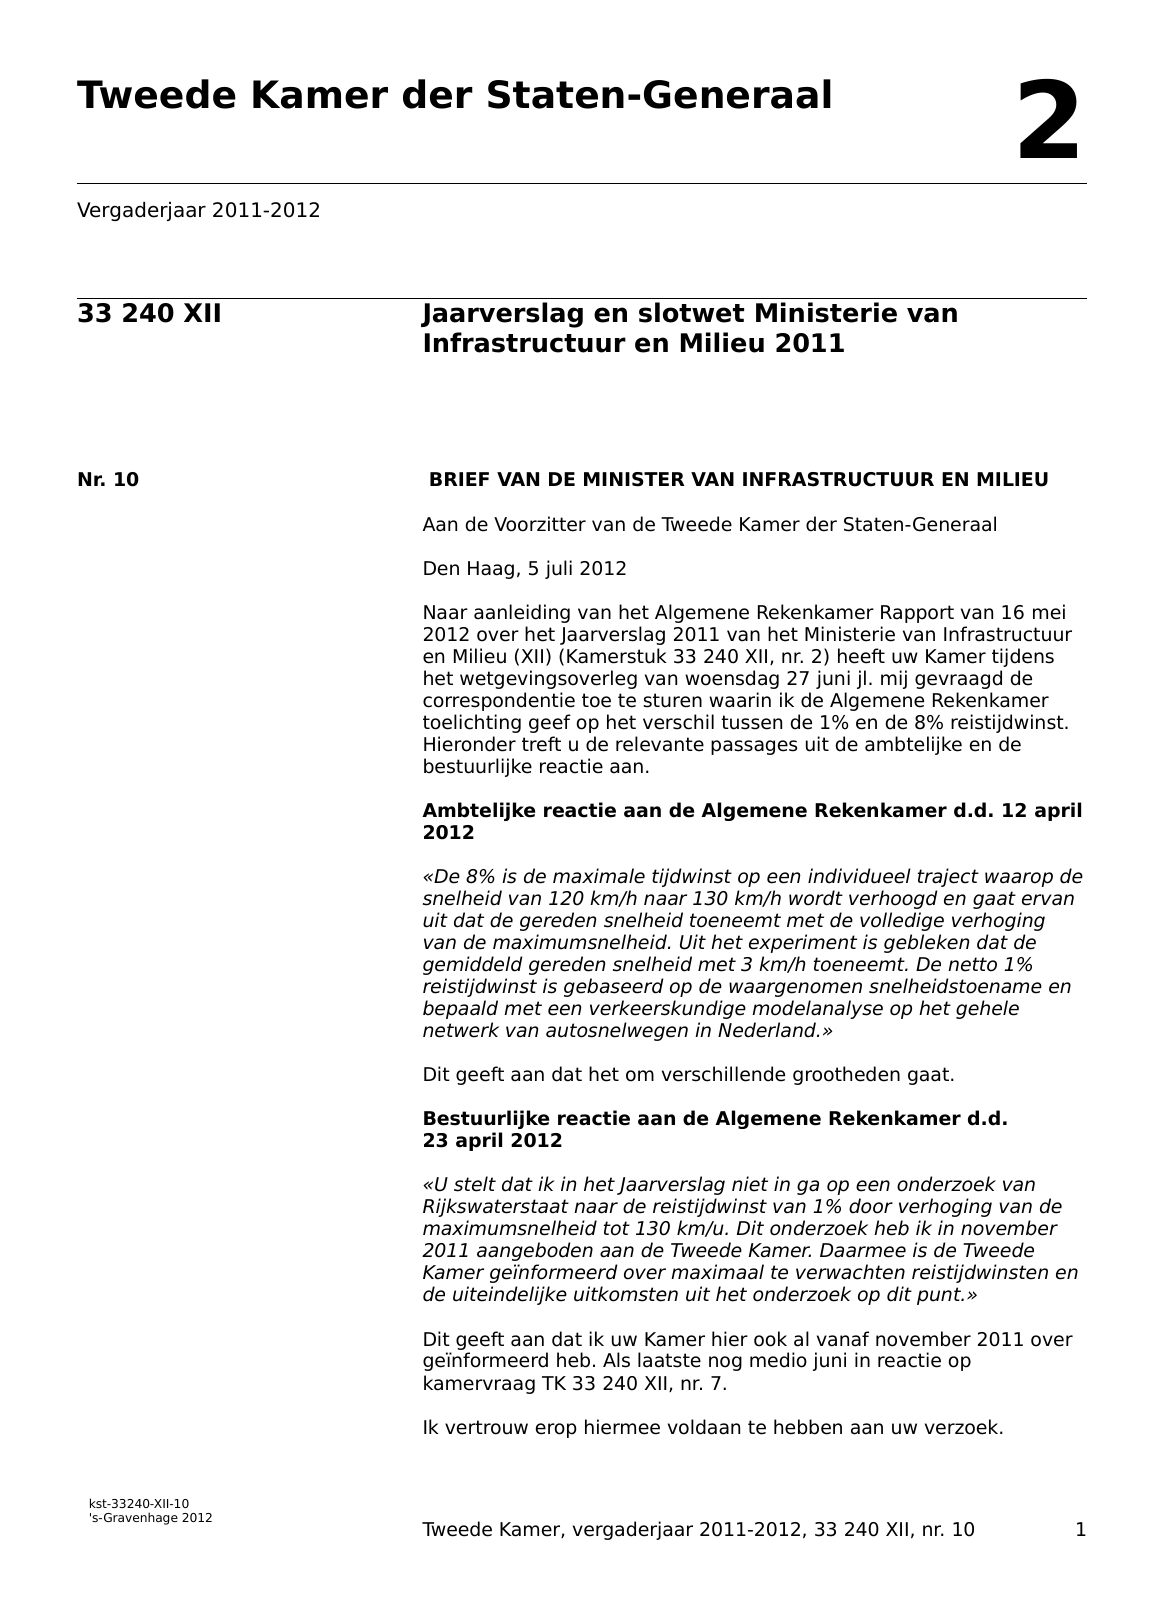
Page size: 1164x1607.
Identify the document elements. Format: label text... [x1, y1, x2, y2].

subtitle Nr. 10 BRIEF VAN DE MINISTER VAN INFRASTRUCTUUR EN MILIEU [77, 469, 1087, 491]
text Ik vertrouw erop hiermee voldaan te hebben aan uw verzoek. [422, 1417, 1087, 1438]
subtitle Ambtelijke reactie aan de Algemene Rekenkamer d.d. 12 april 2012 [422, 800, 1087, 844]
subtitle Bestuurlijke reactie aan de Algemene Rekenkamer d.d. 23 april 2012 [422, 1108, 1087, 1152]
text «De 8% is de maximale tijdwinst op een individueel traject waarop de snelheid van 120 km/h naar 130 km/h wordt verhoogd en gaat ervan uit dat de gereden snelheid toeneemt met de volledige verhoging van de maximumsnelheid. Uit het experiment is gebleken dat de gemiddeld gereden snelheid met 3 km/h toeneemt. De netto 1% reistijdwinst is gebaseerd op de waargenomen snelheidstoename en bepaald met een verkeerskundige modelanalyse op het gehele netwerk van autosnelwegen in Nederland.» [422, 866, 1087, 1042]
text Hieronder treft u de relevante passages uit de ambtelijke en de bestuurlijke reactie aan. [422, 734, 1087, 778]
text Dit geeft aan dat ik uw Kamer hier ook al vanaf november 2011 over geïnformeerd heb. Als laatste nog medio juni in reactie op kamervraag TK 33 240 XII, nr. 7. [422, 1328, 1087, 1394]
text Naar aanleiding van het Algemene Rekenkamer Rapport van 16 mei 2012 over het Jaarverslag 2011 van het Ministerie van Infrastructuur en Milieu (XII) (Kamerstuk 33 240 XII, nr. 2) heeft uw Kamer tijdens het wetgevingsoverleg van woensdag 27 juni jl. mij gevraagd de correspondentie toe te sturen waarin ik de Algemene Rekenkamer toelichting geef op het verschil tussen de 1% en de 8% reistijdwinst. [422, 602, 1087, 734]
text Dit geeft aan dat het om verschillende grootheden gaat. [422, 1064, 1087, 1086]
table_cell Vergaderjaar 2011-2012 [77, 184, 1087, 298]
text kst-33240-XII-10 [88, 1497, 323, 1511]
text Den Haag, 5 juli 2012 [422, 558, 1087, 580]
text «U stelt dat ik in het Jaarverslag niet in ga op een onderzoek van Rijkswaterstaat naar de reistijdwinst van 1% door verhoging van de maximumsnelheid tot 130 km/u. Dit onderzoek heb ik in november 2011 aangeboden aan de Tweede Kamer. Daarmee is de Tweede Kamer geïnformeerd over maximaal te verwachten reistijdwinsten en de uiteindelijke uitkomsten uit het onderzoek op dit punt.» [422, 1174, 1087, 1306]
table_header 2 [886, 59, 1087, 183]
text Aan de Voorzitter van de Tweede Kamer der Staten-Generaal [422, 513, 1087, 536]
table_header Tweede Kamer der Staten-Generaal [77, 59, 886, 183]
subtitle 33 240 XII Jaarverslag en slotwet Ministerie van Infrastructuur en Milieu 2011 [77, 299, 1087, 358]
text 's-Gravenhage 2012 [88, 1511, 323, 1525]
